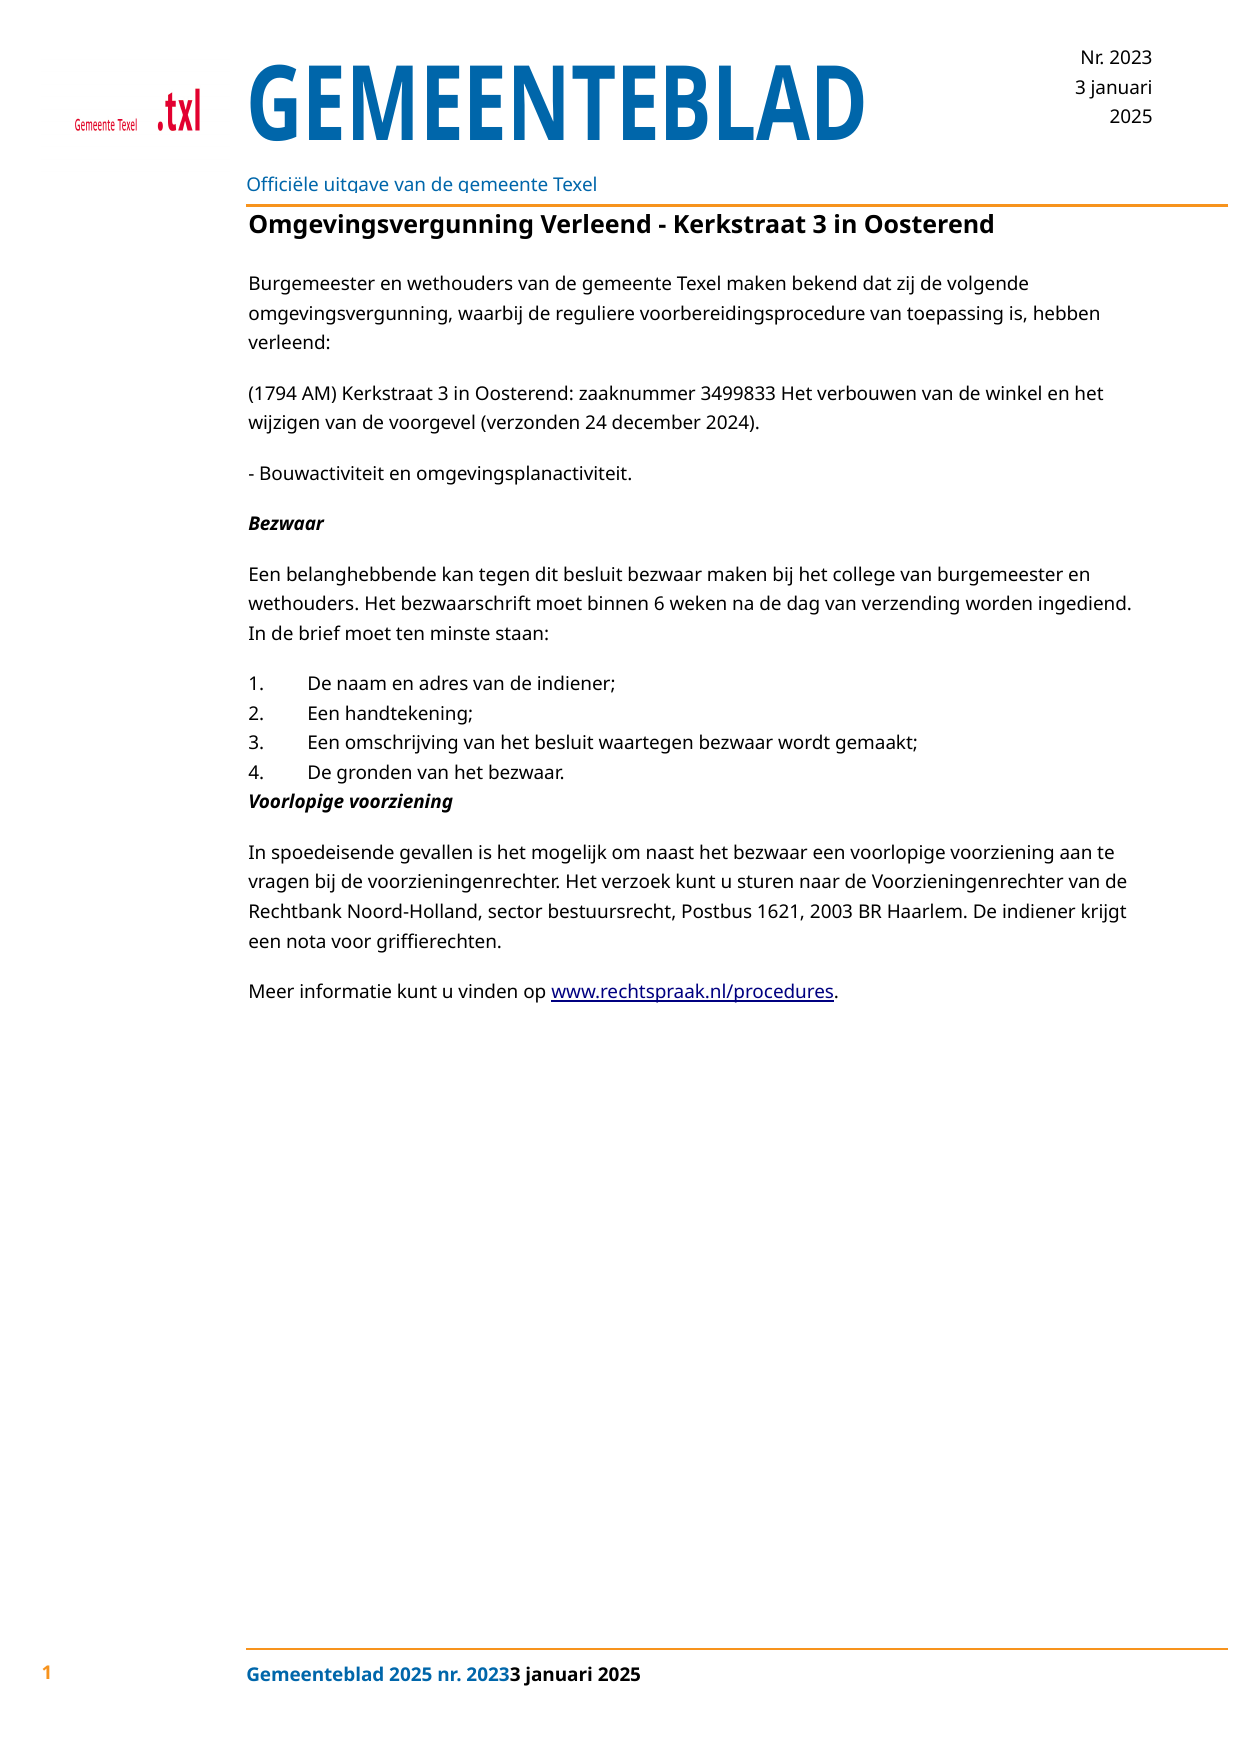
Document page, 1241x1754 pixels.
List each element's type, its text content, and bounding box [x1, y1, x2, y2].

text Omgevingsvergunning Verleend - Kerkstraat 3 in Oosterend [248, 207, 1152, 241]
text Voorlopige voorziening [248, 789, 1152, 814]
text In spoedeisende gevallen is het mogelijk om naast het bezwaar een voorlopige voorziening aan te vragen bij de voorzieningenrechter. Het verzoek kunt u sturen naar de Voorzieningenrechter van de Rechtbank Noord-Holland, sector bestuursrecht, Postbus 1621, 2003 BR Haarlem. De indiener krijgt een nota voor griffierechten. [248, 839, 1152, 953]
text Bezwaar [248, 510, 1152, 536]
text Burgemeester en wethouders van de gemeente Texel maken bekend dat zij de volgende omgevingsvergunning, waarbij de reguliere voorbereidingsprocedure van toepassing is, hebben verleend: [248, 270, 1152, 355]
text - Bouwactiviteit en omgevingsplanactiviteit. [248, 460, 1152, 486]
list Een omschrijving van het besluit waartegen bezwaar wordt gemaakt; [248, 729, 1152, 755]
text (1794 AM) Kerkstraat 3 in Oosterend: zaaknummer 3499833 Het verbouwen van de winkel en het wijzigen van de voorgevel (verzonden 24 december 2024). [248, 380, 1152, 435]
list De naam en adres van de indiener; [248, 670, 1152, 696]
list De gronden van het bezwaar. [248, 759, 1152, 785]
picture [41, 47, 231, 172]
text Meer informatie kunt u vinden op www.rechtspraak.nl/procedures. [248, 978, 1152, 1004]
list Een handtekening; [248, 700, 1152, 726]
text Een belanghebbende kan tegen dit besluit bezwaar maken bij het college van burgemeester en wethouders. Het bezwaarschrift moet binnen 6 weken na de dag van verzending worden ingediend. In de brief moet ten minste staan: [248, 561, 1152, 646]
